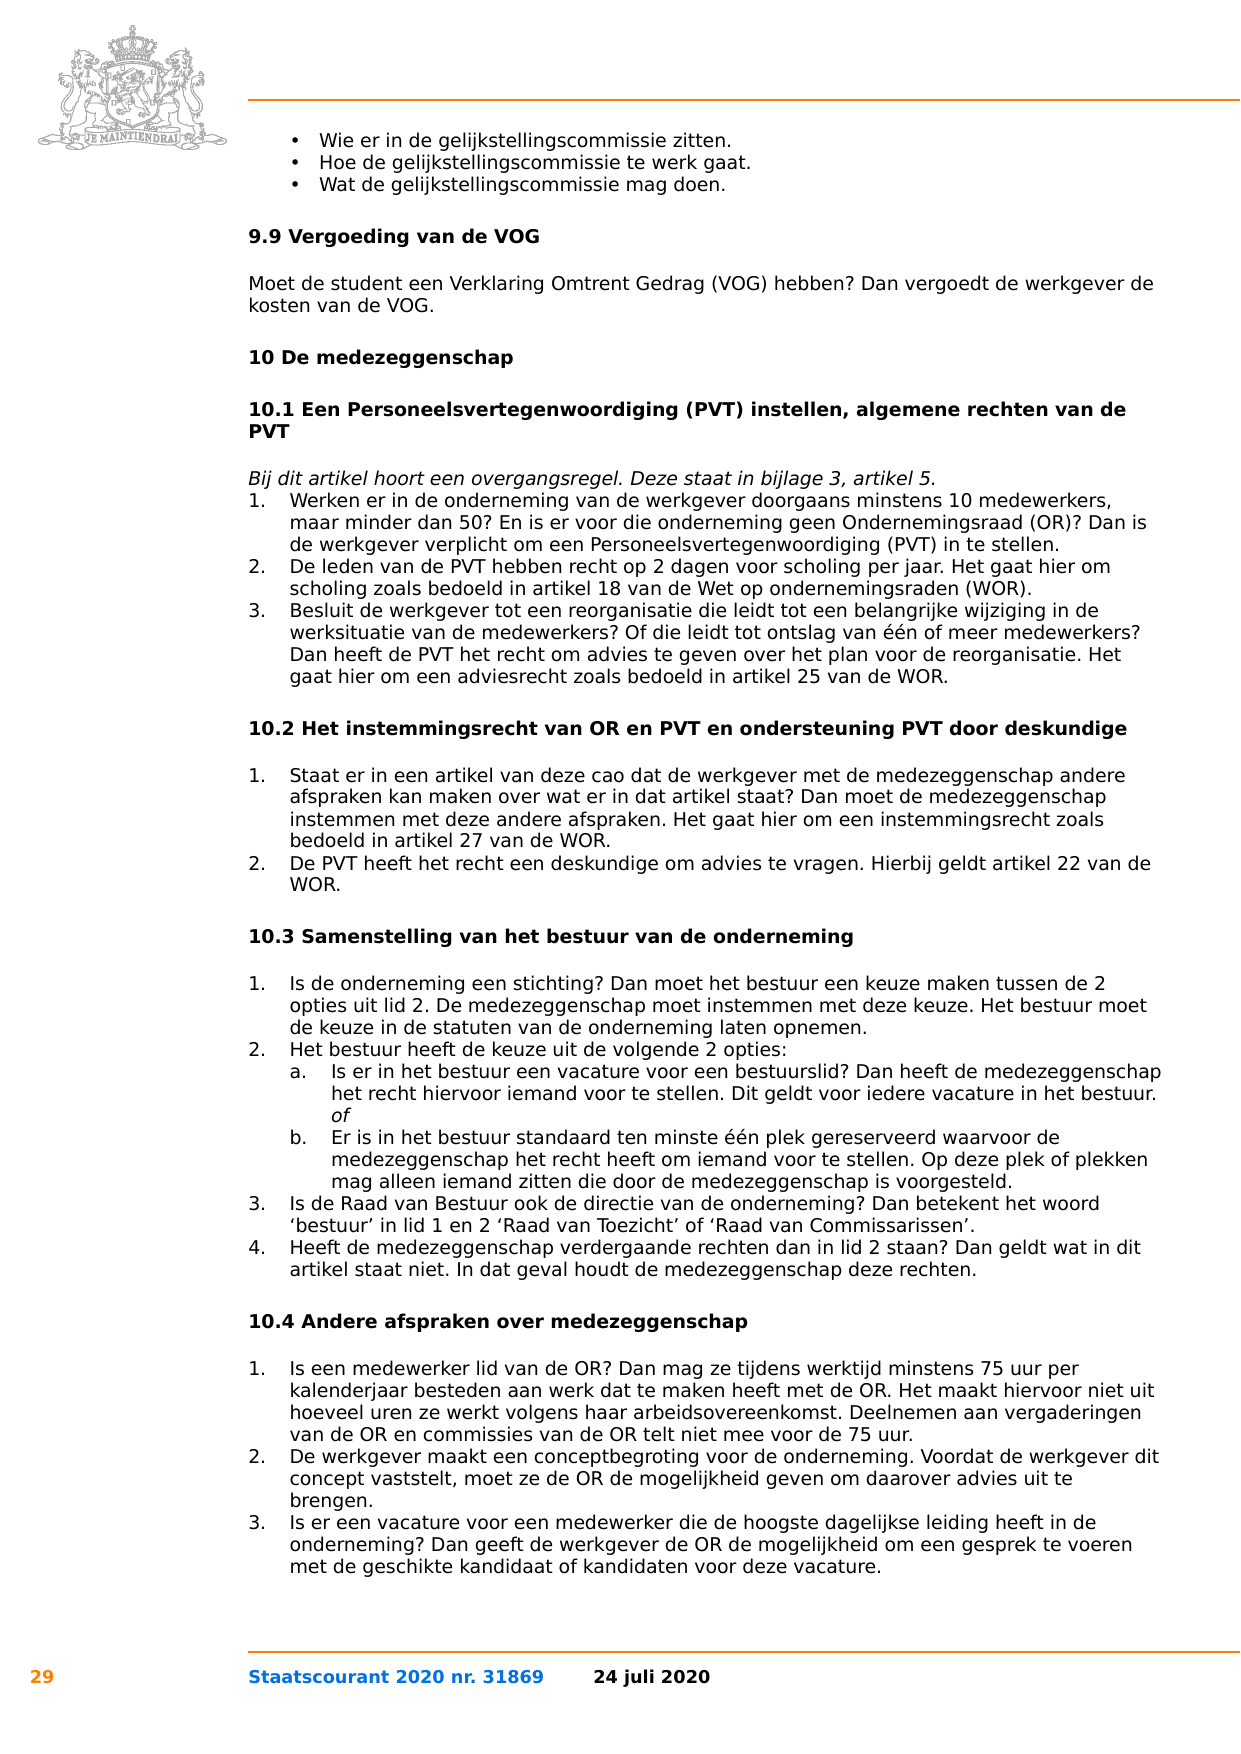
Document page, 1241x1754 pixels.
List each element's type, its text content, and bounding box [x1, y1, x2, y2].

picture [38, 25, 227, 150]
subtitle 10 De medezeggenschap [248, 347, 1163, 369]
subtitle 10.2 Het instemmingsrecht van OR en PVT en ondersteuning PVT door deskundige [248, 717, 1163, 739]
text 3. Besluit de werkgever tot een reorganisatie die leidt tot een belangrijke wijziging in de werksituatie van de medewerkers? Of die leidt tot ontslag van één of meer medewerkers? Dan heeft de PVT het recht om advies te geven over het plan voor de reorganisatie. Het gaat hier om een adviesrecht zoals bedoeld in artikel 25 van de WOR. [248, 599, 1163, 687]
subtitle 10.3 Samenstelling van het bestuur van de onderneming [248, 926, 1163, 948]
subtitle 10.1 Een Personeelsvertegenwoordiging (PVT) instellen, algemene rechten van de PVT [248, 399, 1163, 443]
text 2. Het bestuur heeft de keuze uit de volgende 2 opties: [248, 1039, 1163, 1061]
text • Wat de gelijkstellingscommissie mag doen. [289, 174, 1163, 196]
text a. Is er in het bestuur een vacature voor een bestuurslid? Dan heeft de medezeggenschap het recht hiervoor iemand voor te stellen. Dit geldt voor iedere vacature in het bestuur. [289, 1061, 1163, 1105]
text 2. De werkgever maakt een conceptbegroting voor de onderneming. Voordat de werkgever dit concept vaststelt, moet ze de OR de mogelijkheid geven om daarover advies uit te brengen. [248, 1446, 1163, 1512]
text 3. Is er een vacature voor een medewerker die de hoogste dagelijkse leiding heeft in de onderneming? Dan geeft de werkgever de OR de mogelijkheid om een gesprek te voeren met de geschikte kandidaat of kandidaten voor deze vacature. [248, 1512, 1163, 1578]
text b. Er is in het bestuur standaard ten minste één plek gereserveerd waarvoor de medezeggenschap het recht heeft om iemand voor te stellen. Op deze plek of plekken mag alleen iemand zitten die door de medezeggenschap is voorgesteld. [289, 1127, 1163, 1193]
subtitle 10.4 Andere afspraken over medezeggenschap [248, 1311, 1163, 1333]
text • Hoe de gelijkstellingscommissie te werk gaat. [289, 152, 1163, 174]
text 1. Werken er in de onderneming van de werkgever doorgaans minstens 10 medewerkers, maar minder dan 50? En is er voor die onderneming geen Ondernemingsraad (OR)? Dan is de werkgever verplicht om een Personeelsvertegenwoordiging (PVT) in te stellen. [248, 490, 1163, 556]
text 1. Is de onderneming een stichting? Dan moet het bestuur een keuze maken tussen de 2 opties uit lid 2. De medezeggenschap moet instemmen met deze keuze. Het bestuur moet de keuze in de statuten van de onderneming laten opnemen. [248, 973, 1163, 1039]
text 4. Heeft de medezeggenschap verdergaande rechten dan in lid 2 staan? Dan geldt wat in dit artikel staat niet. In dat geval houdt de medezeggenschap deze rechten. [248, 1237, 1163, 1281]
text 3. Is de Raad van Bestuur ook de directie van de onderneming? Dan betekent het woord ‘bestuur’ in lid 1 en 2 ‘Raad van Toezicht’ of ‘Raad van Commissarissen’. [248, 1193, 1163, 1237]
text 2. De leden van de PVT hebben recht op 2 dagen voor scholing per jaar. Het gaat hier om scholing zoals bedoeld in artikel 18 van de Wet op ondernemingsraden (WOR). [248, 556, 1163, 599]
text 2. De PVT heeft het recht een deskundige om advies te vragen. Hierbij geldt artikel 22 van de WOR. [248, 852, 1163, 896]
text Bij dit artikel hoort een overgangsregel. Deze staat in bijlage 3, artikel 5. [248, 468, 1163, 490]
text of [331, 1105, 1163, 1127]
text 1. Staat er in een artikel van deze cao dat de werkgever met de medezeggenschap andere afspraken kan maken over wat er in dat artikel staat? Dan moet de medezeggenschap instemmen met deze andere afspraken. Het gaat hier om een instemmingsrecht zoals bedoeld in artikel 27 van de WOR. [248, 764, 1163, 852]
text Moet de student een Verklaring Omtrent Gedrag (VOG) hebben? Dan vergoedt de werkgever de kosten van de VOG. [248, 273, 1163, 317]
text 1. Is een medewerker lid van de OR? Dan mag ze tijdens werktijd minstens 75 uur per kalenderjaar besteden aan werk dat te maken heeft met de OR. Het maakt hiervoor niet uit hoeveel uren ze werkt volgens haar arbeidsovereenkomst. Deelnemen aan vergaderingen van de OR en commissies van de OR telt niet mee voor de 75 uur. [248, 1358, 1163, 1446]
subtitle 9.9 Vergoeding van de VOG [248, 226, 1163, 248]
text • Wie er in de gelijkstellingscommissie zitten. [289, 130, 1163, 152]
